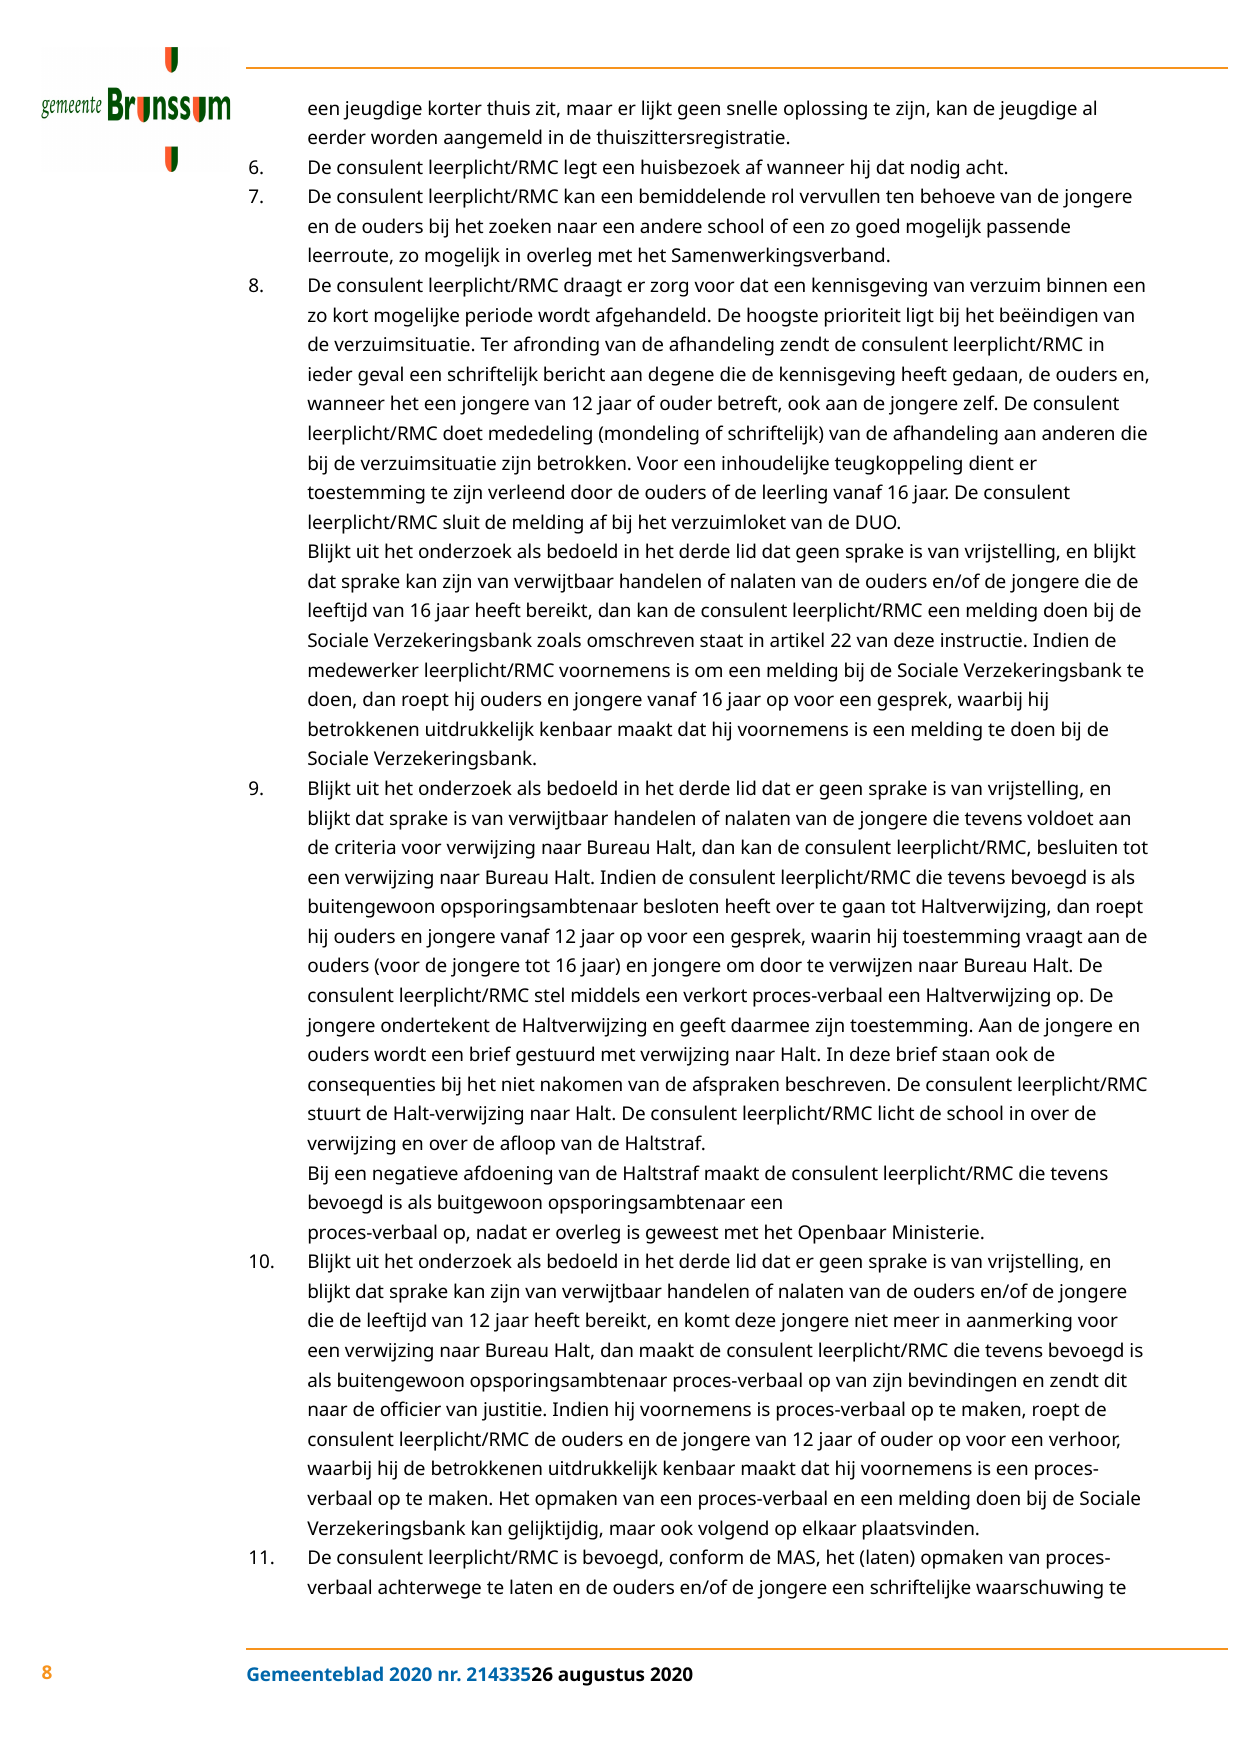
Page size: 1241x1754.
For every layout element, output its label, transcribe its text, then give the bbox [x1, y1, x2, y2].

list De consulent leerplicht/RMC legt een huisbezoek af wanneer hij dat nodig acht. [248, 154, 1152, 180]
picture [41, 47, 231, 172]
list De consulent leerplicht/RMC draagt er zorg voor dat een kennisgeving van verzuim binnen een zo kort mogelijke periode wordt afgehandeld. De hoogste prioriteit ligt bij het beëindigen van de verzuimsituatie. Ter afronding van de afhandeling zendt de consulent leerplicht/RMC in ieder geval een schriftelijk bericht aan degene die de kennisgeving heeft gedaan, de ouders en, wanneer het een jongere van 12 jaar of ouder betreft, ook aan de jongere zelf. De consulent leerplicht/RMC doet mededeling (mondeling of schriftelijk) van de afhandeling aan anderen die bij de verzuimsituatie zijn betrokken. Voor een inhoudelijke teugkoppeling dient er toestemming te zijn verleend door de ouders of de leerling vanaf 16 jaar. De consulent leerplicht/RMC sluit de melding af bij het verzuimloket van de DUO. [248, 272, 1152, 535]
list Blijkt uit het onderzoek als bedoeld in het derde lid dat geen sprake is van vrijstelling, en blijkt dat sprake kan zijn van verwijtbaar handelen of nalaten van de ouders en/of de jongere die de leeftijd van 16 jaar heeft bereikt, dan kan de consulent leerplicht/RMC een melding doen bij de Sociale Verzekeringsbank zoals omschreven staat in artikel 22 van deze instructie. Indien de medewerker leerplicht/RMC voornemens is om een melding bij de Sociale Verzekeringsbank te doen, dan roept hij ouders en jongere vanaf 16 jaar op voor een gesprek, waarbij hij betrokkenen uitdrukkelijk kenbaar maakt dat hij voornemens is een melding te doen bij de Sociale Verzekeringsbank. [248, 538, 1152, 771]
list een jeugdige korter thuis zit, maar er lijkt geen snelle oplossing te zijn, kan de jeugdige al eerder worden aangemeld in de thuiszittersregistratie. [248, 95, 1152, 150]
list proces-verbaal op, nadat er overleg is geweest met het Openbaar Ministerie. [248, 1219, 1152, 1245]
list Bij een negatieve afdoening van de Haltstraf maakt de consulent leerplicht/RMC die tevens bevoegd is als buitgewoon opsporingsambtenaar een [248, 1160, 1152, 1215]
list Blijkt uit het onderzoek als bedoeld in het derde lid dat er geen sprake is van vrijstelling, en blijkt dat sprake is van verwijtbaar handelen of nalaten van de jongere die tevens voldoet aan de criteria voor verwijzing naar Bureau Halt, dan kan de consulent leerplicht/RMC, besluiten tot een verwijzing naar Bureau Halt. Indien de consulent leerplicht/RMC die tevens bevoegd is als buitengewoon opsporingsambtenaar besloten heeft over te gaan tot Haltverwijzing, dan roept hij ouders en jongere vanaf 12 jaar op voor een gesprek, waarin hij toestemming vraagt aan de ouders (voor de jongere tot 16 jaar) en jongere om door te verwijzen naar Bureau Halt. De consulent leerplicht/RMC stel middels een verkort proces-verbaal een Haltverwijzing op. De jongere ondertekent de Haltverwijzing en geeft daarmee zijn toestemming. Aan de jongere en ouders wordt een brief gestuurd met verwijzing naar Halt. In deze brief staan ook de consequenties bij het niet nakomen van de afspraken beschreven. De consulent leerplicht/RMC stuurt de Halt-verwijzing naar Halt. De consulent leerplicht/RMC licht de school in over de verwijzing en over de afloop van de Haltstraf. [248, 775, 1152, 1156]
list De consulent leerplicht/RMC is bevoegd, conform de MAS, het (laten) opmaken van proces-verbaal achterwege te laten en de ouders en/of de jongere een schriftelijke waarschuwing te [248, 1544, 1152, 1600]
list De consulent leerplicht/RMC kan een bemiddelende rol vervullen ten behoeve van de jongere en de ouders bij het zoeken naar een andere school of een zo goed mogelijk passende leerroute, zo mogelijk in overleg met het Samenwerkingsverband. [248, 183, 1152, 268]
list Blijkt uit het onderzoek als bedoeld in het derde lid dat er geen sprake is van vrijstelling, en blijkt dat sprake kan zijn van verwijtbaar handelen of nalaten van de ouders en/of de jongere die de leeftijd van 12 jaar heeft bereikt, en komt deze jongere niet meer in aanmerking voor een verwijzing naar Bureau Halt, dan maakt de consulent leerplicht/RMC die tevens bevoegd is als buitengewoon opsporingsambtenaar proces-verbaal op van zijn bevindingen en zendt dit naar de officier van justitie. Indien hij voornemens is proces-verbaal op te maken, roept de consulent leerplicht/RMC de ouders en de jongere van 12 jaar of ouder op voor een verhoor, waarbij hij de betrokkenen uitdrukkelijk kenbaar maakt dat hij voornemens is een proces-verbaal op te maken. Het opmaken van een proces-verbaal en een melding doen bij de Sociale Verzekeringsbank kan gelijktijdig, maar ook volgend op elkaar plaatsvinden. [248, 1248, 1152, 1541]
